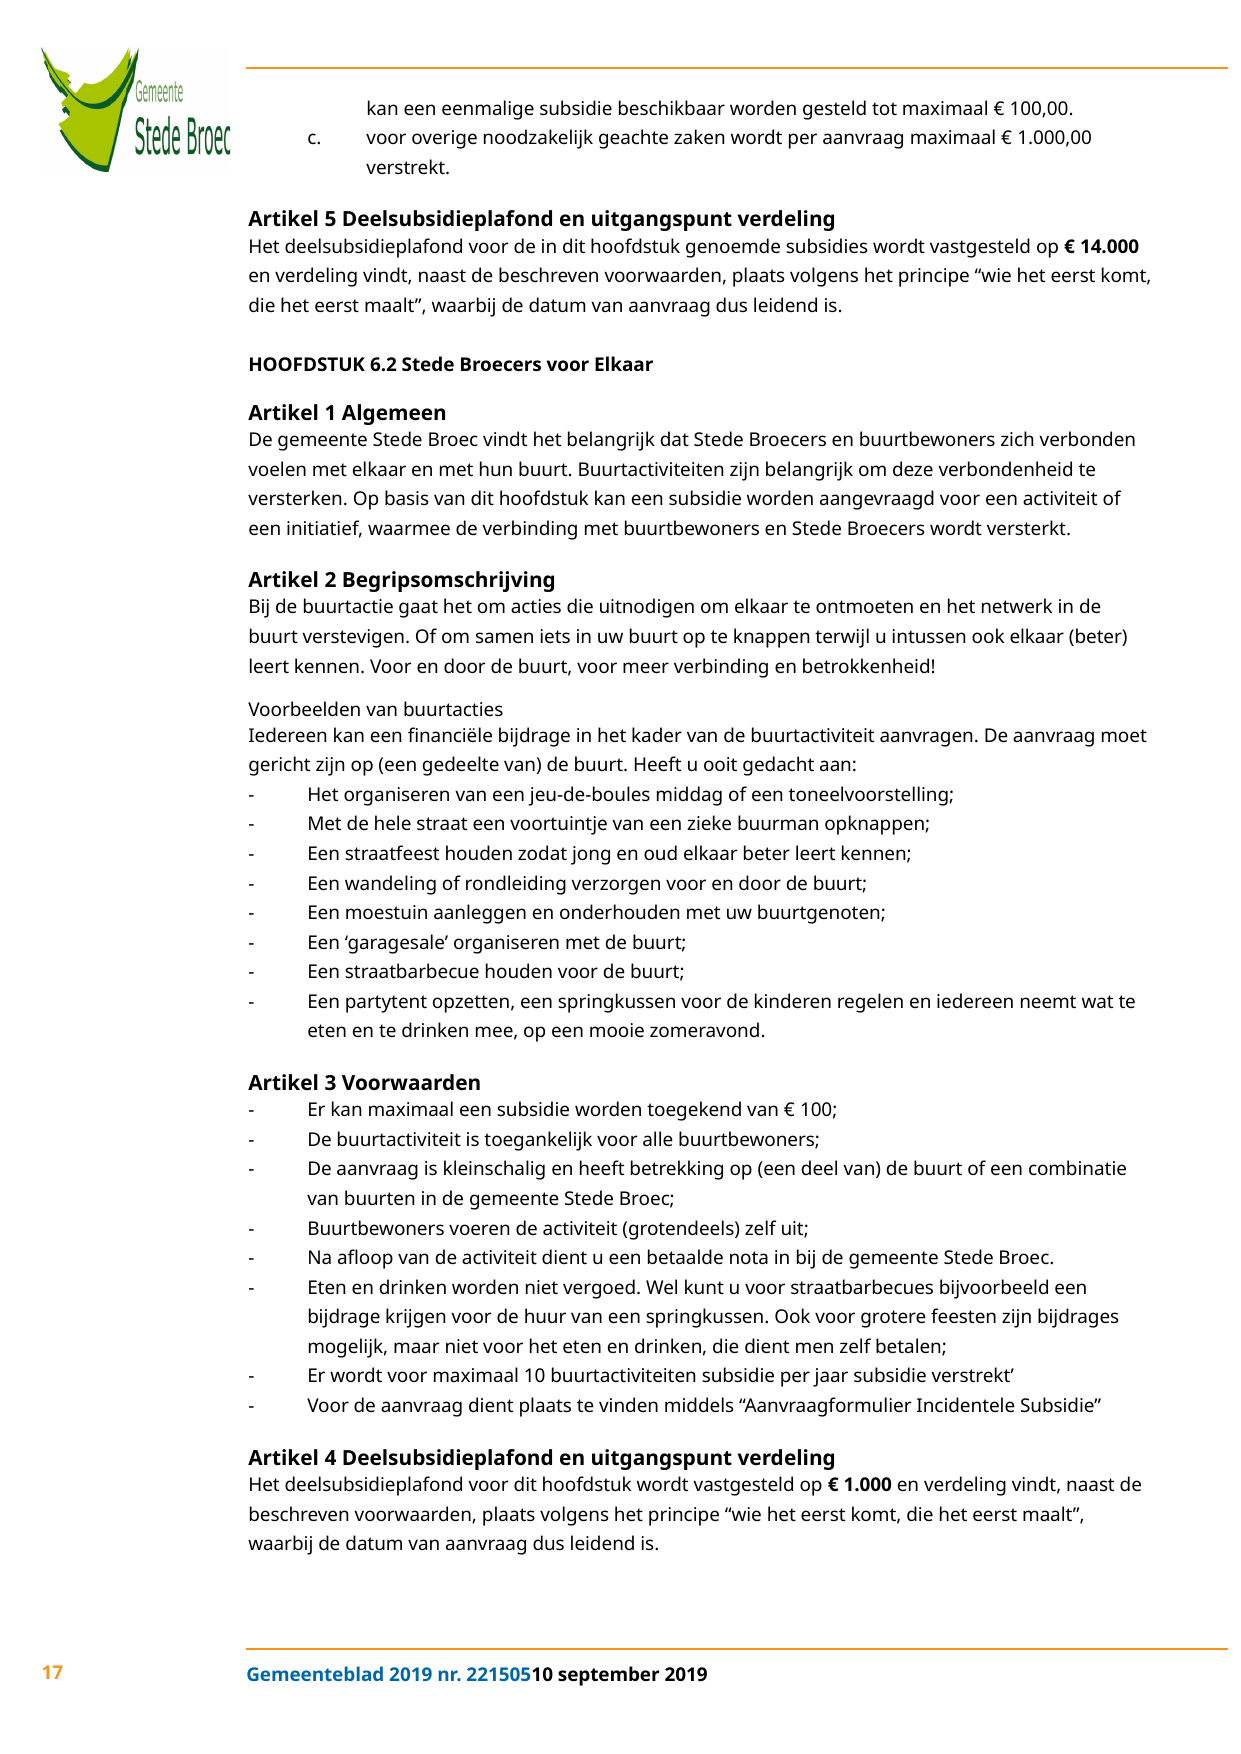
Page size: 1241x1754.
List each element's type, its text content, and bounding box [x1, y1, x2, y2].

list kan een eenmalige subsidie beschikbaar worden gesteld tot maximaal € 100,00. [307, 95, 1152, 121]
list Eten en drinken worden niet vergoed. Wel kunt u voor straatbarbecues bijvoorbeeld een bijdrage krijgen voor de huur van een springkussen. Ook voor grotere feesten zijn bijdrages mogelijk, maar niet voor het eten en drinken, die dient men zelf betalen; [248, 1274, 1152, 1359]
list De buurtactiviteit is toegankelijk voor alle buurtbewoners; [248, 1126, 1152, 1152]
list Een partytent opzetten, een springkussen voor de kinderen regelen en iedereen neemt wat te eten en te drinken mee, op een mooie zomeravond. [248, 988, 1152, 1043]
list Er wordt voor maximaal 10 buurtactiviteiten subsidie per jaar subsidie verstrekt’ [248, 1363, 1152, 1388]
text Iedereen kan een financiële bijdrage in het kader van de buurtactiviteit aanvragen. De aanvraag moet gericht zijn op (een gedeelte van) de buurt. Heeft u ooit gedacht aan: [248, 722, 1152, 777]
text Artikel 3 Voorwaarden [248, 1068, 1152, 1096]
text Artikel 2 Begripsomschrijving [248, 565, 1152, 594]
list Er kan maximaal een subsidie worden toegekend van € 100; [248, 1096, 1152, 1122]
text Artikel 1 Algemeen [248, 398, 1152, 426]
text Voorbeelden van buurtacties [248, 696, 1152, 722]
text Bij de buurtactie gaat het om acties die uitnodigen om elkaar te ontmoeten en het netwerk in de buurt verstevigen. Of om samen iets in uw buurt op te knappen terwijl u intussen ook elkaar (beter) leert kennen. Voor en door de buurt, voor meer verbinding en betrokkenheid! [248, 594, 1152, 679]
list Na afloop van de activiteit dient u een betaalde nota in bij de gemeente Stede Broec. [248, 1244, 1152, 1270]
list Voor de aanvraag dient plaats te vinden middels “Aanvraagformulier Incidentele Subsidie” [248, 1392, 1152, 1418]
list Buurtbewoners voeren de activiteit (grotendeels) zelf uit; [248, 1215, 1152, 1241]
text HOOFDSTUK 6.2 Stede Broecers voor Elkaar [248, 351, 1152, 377]
list Het organiseren van een jeu-de-boules middag of een toneelvoorstelling; [248, 781, 1152, 807]
text Artikel 4 Deelsubsidieplafond en uitgangspunt verdeling [248, 1443, 1152, 1471]
picture [41, 47, 231, 172]
list Een ‘garagesale’ organiseren met de buurt; [248, 929, 1152, 954]
text Het deelsubsidieplafond voor de in dit hoofdstuk genoemde subsidies wordt vastgesteld op € 14.000 en verdeling vindt, naast de beschreven voorwaarden, plaats volgens het principe “wie het eerst komt, die het eerst maalt”, waarbij de datum van aanvraag dus leidend is. [248, 233, 1152, 318]
text Artikel 5 Deelsubsidieplafond en uitgangspunt verdeling [248, 204, 1152, 233]
text Het deelsubsidieplafond voor dit hoofdstuk wordt vastgesteld op € 1.000 en verdeling vindt, naast de beschreven voorwaarden, plaats volgens het principe “wie het eerst komt, die het eerst maalt”, waarbij de datum van aanvraag dus leidend is. [248, 1471, 1152, 1556]
list Een straatbarbecue houden voor de buurt; [248, 958, 1152, 984]
list De aanvraag is kleinschalig en heeft betrekking op (een deel van) de buurt of een combinatie van buurten in de gemeente Stede Broec; [248, 1156, 1152, 1211]
list Met de hele straat een voortuintje van een zieke buurman opknappen; [248, 811, 1152, 836]
list Een wandeling of rondleiding verzorgen voor en door de buurt; [248, 870, 1152, 895]
list Een straatfeest houden zodat jong en oud elkaar beter leert kennen; [248, 840, 1152, 866]
list Een moestuin aanleggen en onderhouden met uw buurtgenoten; [248, 899, 1152, 925]
text De gemeente Stede Broec vindt het belangrijk dat Stede Broecers en buurtbewoners zich verbonden voelen met elkaar en met hun buurt. Buurtactiviteiten zijn belangrijk om deze verbondenheid te versterken. Op basis van dit hoofdstuk kan een subsidie worden aangevraagd voor een activiteit of een initiatief, waarmee de verbinding met buurtbewoners en Stede Broecers wordt versterkt. [248, 426, 1152, 541]
list voor overige noodzakelijk geachte zaken wordt per aanvraag maximaal € 1.000,00 verstrekt. [307, 124, 1152, 180]
